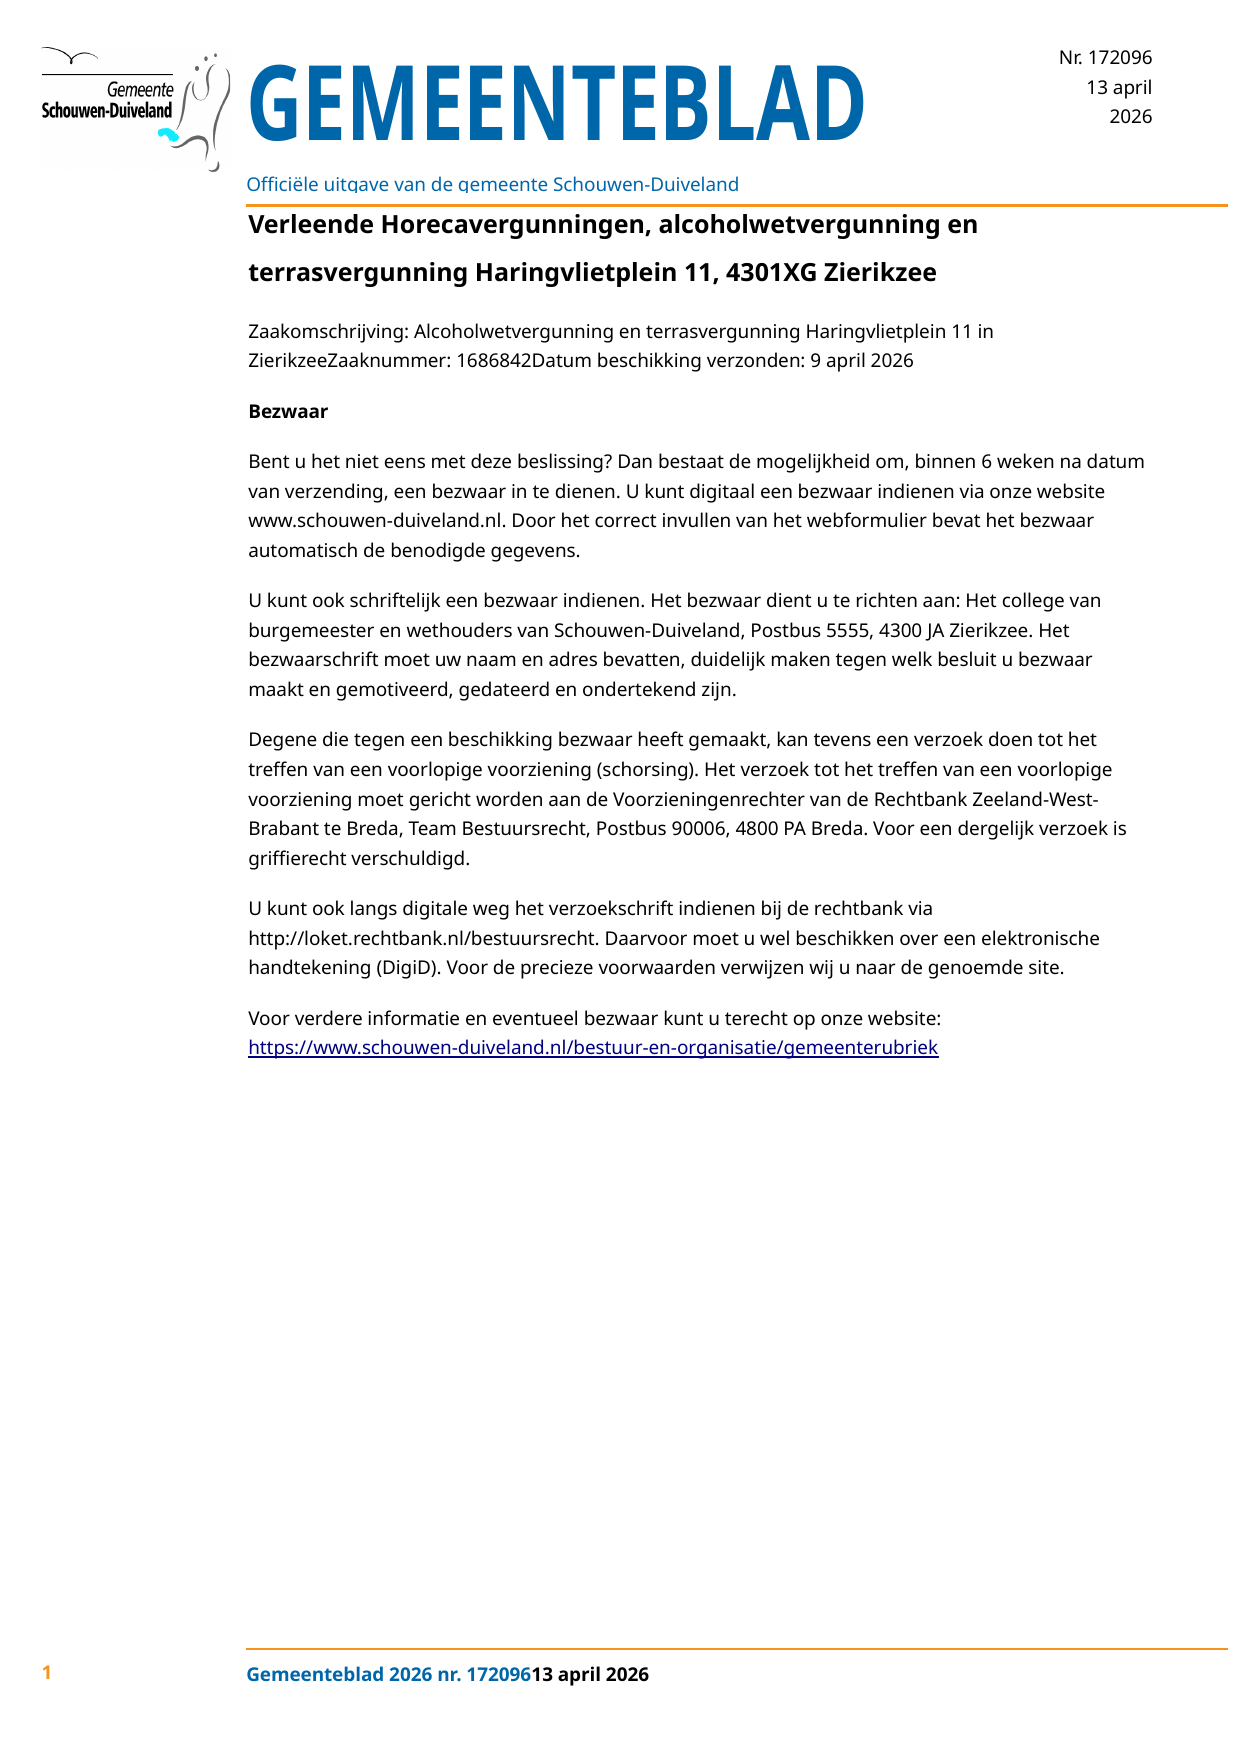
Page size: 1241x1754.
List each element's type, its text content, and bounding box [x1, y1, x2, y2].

text Bent u het niet eens met deze beslissing? Dan bestaat de mogelijkheid om, binnen 6 weken na datum van verzending, een bezwaar in te dienen. U kunt digitaal een bezwaar indienen via onze website www.schouwen-duiveland.nl. Door het correct invullen van het webformulier bevat het bezwaar automatisch de benodigde gegevens. [248, 448, 1152, 563]
text U kunt ook langs digitale weg het verzoekschrift indienen bij de rechtbank via http://loket.rechtbank.nl/bestuursrecht. Daarvoor moet u wel beschikken over een elektronische handtekening (DigiD). Voor de precieze voorwaarden verwijzen wij u naar de genoemde site. [248, 895, 1152, 980]
text Zaakomschrijving: Alcoholwetvergunning en terrasvergunning Haringvlietplein 11 in ZierikzeeZaaknummer: 1686842Datum beschikking verzonden: 9 april 2026 [248, 318, 1152, 373]
text Voor verdere informatie en eventueel bezwaar kunt u terecht op onze website: https://www.schouwen-duiveland.nl/bestuur-en-organisatie/gemeenterubriek [248, 1005, 1152, 1060]
picture [41, 47, 231, 172]
text Degene die tegen een beschikking bezwaar heeft gemaakt, kan tevens een verzoek doen tot het treffen van een voorlopige voorziening (schorsing). Het verzoek tot het treffen van een voorlopige voorziening moet gericht worden aan de Voorzieningenrechter van de Rechtbank Zeeland-West-Brabant te Breda, Team Bestuursrecht, Postbus 90006, 4800 PA Breda. Voor een dergelijk verzoek is griffierecht verschuldigd. [248, 727, 1152, 871]
text U kunt ook schriftelijk een bezwaar indienen. Het bezwaar dient u te richten aan: Het college van burgemeester en wethouders van Schouwen-Duiveland, Postbus 5555, 4300 JA Zierikzee. Het bezwaarschrift moet uw naam en adres bevatten, duidelijk maken tegen welk besluit u bezwaar maakt en gemotiveerd, gedateerd en ondertekend zijn. [248, 587, 1152, 702]
text Bezwaar [248, 398, 1152, 424]
text Verleende Horecavergunningen, alcoholwetvergunning en terrasvergunning Haringvlietplein 11, 4301XG Zierikzee [248, 207, 1152, 288]
